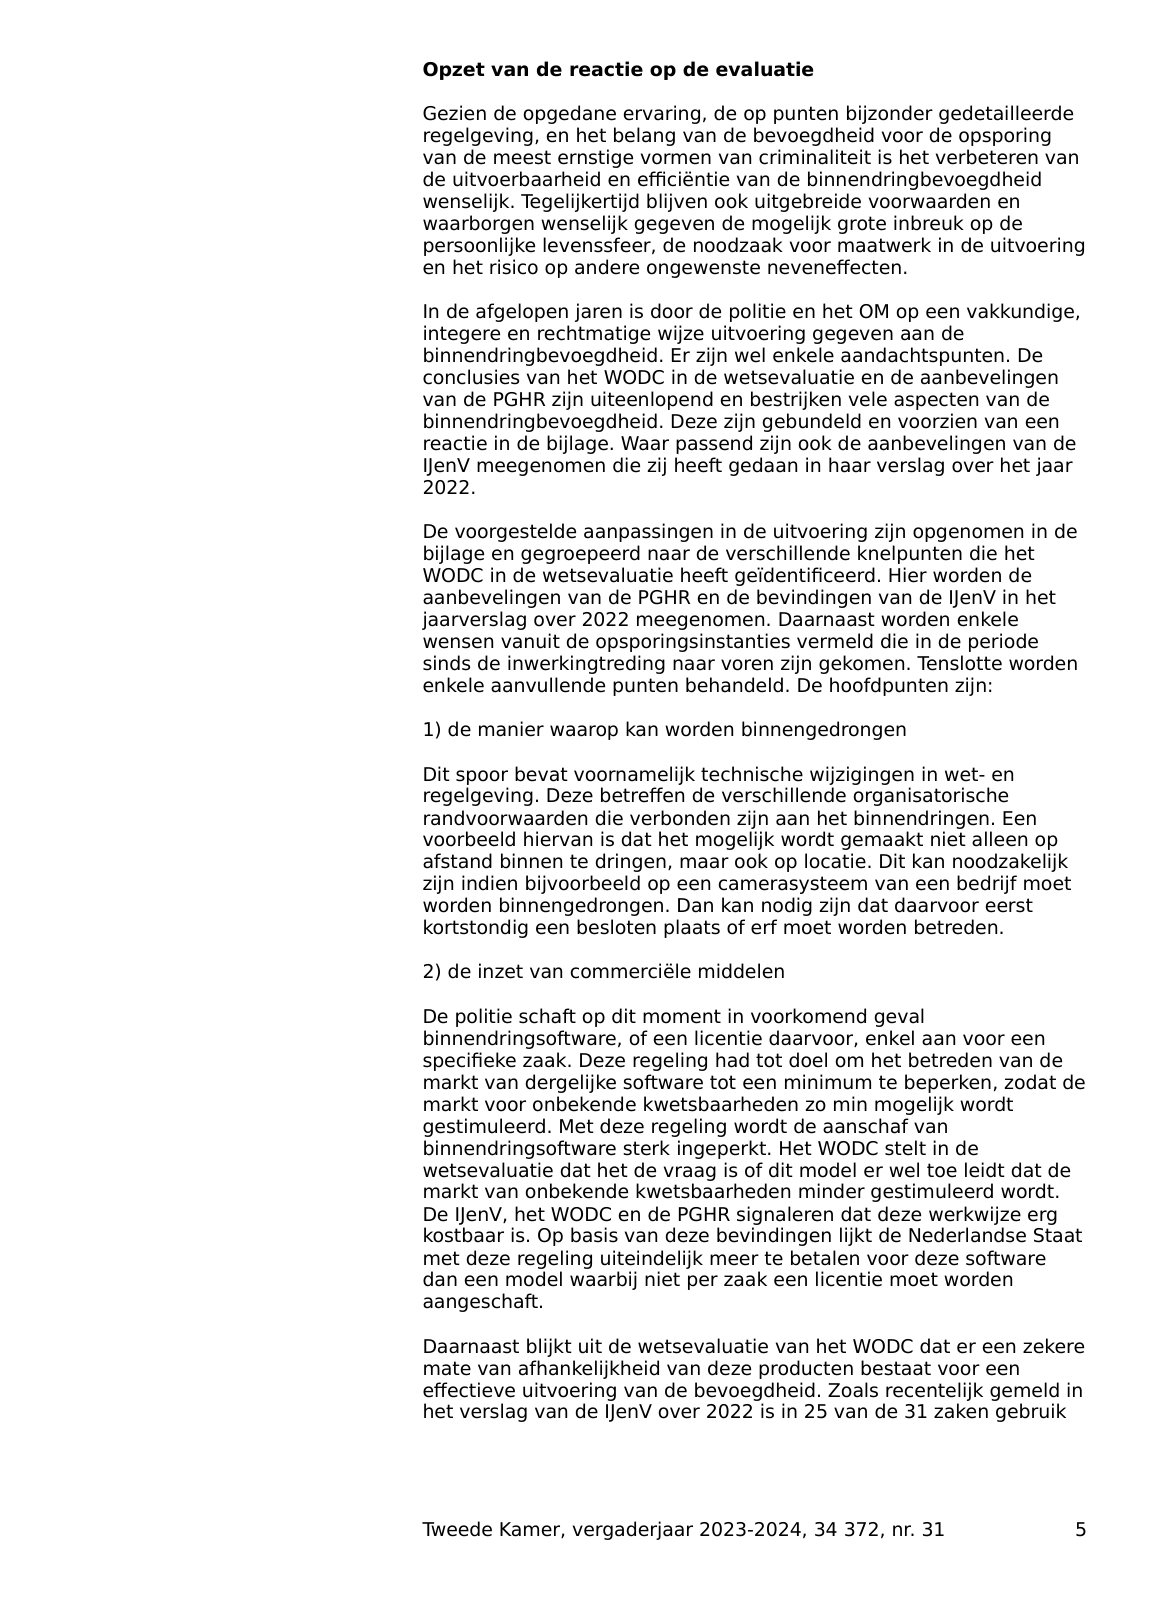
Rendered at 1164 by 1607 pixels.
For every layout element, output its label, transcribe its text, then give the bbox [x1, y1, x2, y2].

text Dit spoor bevat voornamelijk technische wijzigingen in wet- en regelgeving. Deze betreffen de verschillende organisatorische randvoorwaarden die verbonden zijn aan het binnendringen. Een voorbeeld hiervan is dat het mogelijk wordt gemaakt niet alleen op afstand binnen te dringen, maar ook op locatie. Dit kan noodzakelijk zijn indien bijvoorbeeld op een camerasysteem van een bedrijf moet worden binnengedrongen. Dan kan nodig zijn dat daarvoor eerst kortstondig een besloten plaats of erf moet worden betreden. [422, 763, 1087, 939]
text In de afgelopen jaren is door de politie en het OM op een vakkundige, integere en rechtmatige wijze uitvoering gegeven aan de binnendringbevoegdheid. Er zijn wel enkele aandachtspunten. De conclusies van het WODC in de wetsevaluatie en de aanbevelingen van de PGHR zijn uiteenlopend en bestrijken vele aspecten van de binnendringbevoegdheid. Deze zijn gebundeld en voorzien van een reactie in de bijlage. Waar passend zijn ook de aanbevelingen van de IJenV meegenomen die zij heeft gedaan in haar verslag over het jaar 2022. [422, 301, 1087, 499]
text De voorgestelde aanpassingen in de uitvoering zijn opgenomen in de bijlage en gegroepeerd naar de verschillende knelpunten die het WODC in de wetsevaluatie heeft geïdentificeerd. Hier worden de aanbevelingen van de PGHR en de bevindingen van de IJenV in het jaarverslag over 2022 meegenomen. Daarnaast worden enkele wensen vanuit de opsporingsinstanties vermeld die in de periode sinds de inwerkingtreding naar voren zijn gekomen. Tenslotte worden enkele aanvullende punten behandeld. De hoofdpunten zijn: [422, 521, 1087, 697]
subtitle 2) de inzet van commerciële middelen [422, 961, 1087, 983]
text Gezien de opgedane ervaring, de op punten bijzonder gedetailleerde regelgeving, en het belang van de bevoegdheid voor de opsporing van de meest ernstige vormen van criminaliteit is het verbeteren van de uitvoerbaarheid en efficiëntie van de binnendringbevoegdheid wenselijk. Tegelijkertijd blijven ook uitgebreide voorwaarden en waarborgen wenselijk gegeven de mogelijk grote inbreuk op de persoonlijke levenssfeer, de noodzaak voor maatwerk in de uitvoering en het risico op andere ongewenste neveneffecten. [422, 103, 1087, 279]
subtitle 1) de manier waarop kan worden binnengedrongen [422, 719, 1087, 741]
text Daarnaast blijkt uit de wetsevaluatie van het WODC dat er een zekere mate van afhankelijkheid van deze producten bestaat voor een effectieve uitvoering van de bevoegdheid. Zoals recentelijk gemeld in het verslag van de IJenV over 2022 is in 25 van de 31 zaken gebruik [422, 1336, 1087, 1445]
text De politie schaft op dit moment in voorkomend geval binnendringsoftware, of een licentie daarvoor, enkel aan voor een specifieke zaak. Deze regeling had tot doel om het betreden van de markt van dergelijke software tot een minimum te beperken, zodat de markt voor onbekende kwetsbaarheden zo min mogelijk wordt gestimuleerd. Met deze regeling wordt de aanschaf van binnendringsoftware sterk ingeperkt. Het WODC stelt in de wetsevaluatie dat het de vraag is of dit model er wel toe leidt dat de markt van onbekende kwetsbaarheden minder gestimuleerd wordt. De IJenV, het WODC en de PGHR signaleren dat deze werkwijze erg kostbaar is. Op basis van deze bevindingen lijkt de Nederlandse Staat met deze regeling uiteindelijk meer te betalen voor deze software dan een model waarbij niet per zaak een licentie moet worden aangeschaft. [422, 1006, 1087, 1313]
subtitle Opzet van de reactie op de evaluatie [422, 59, 1087, 81]
